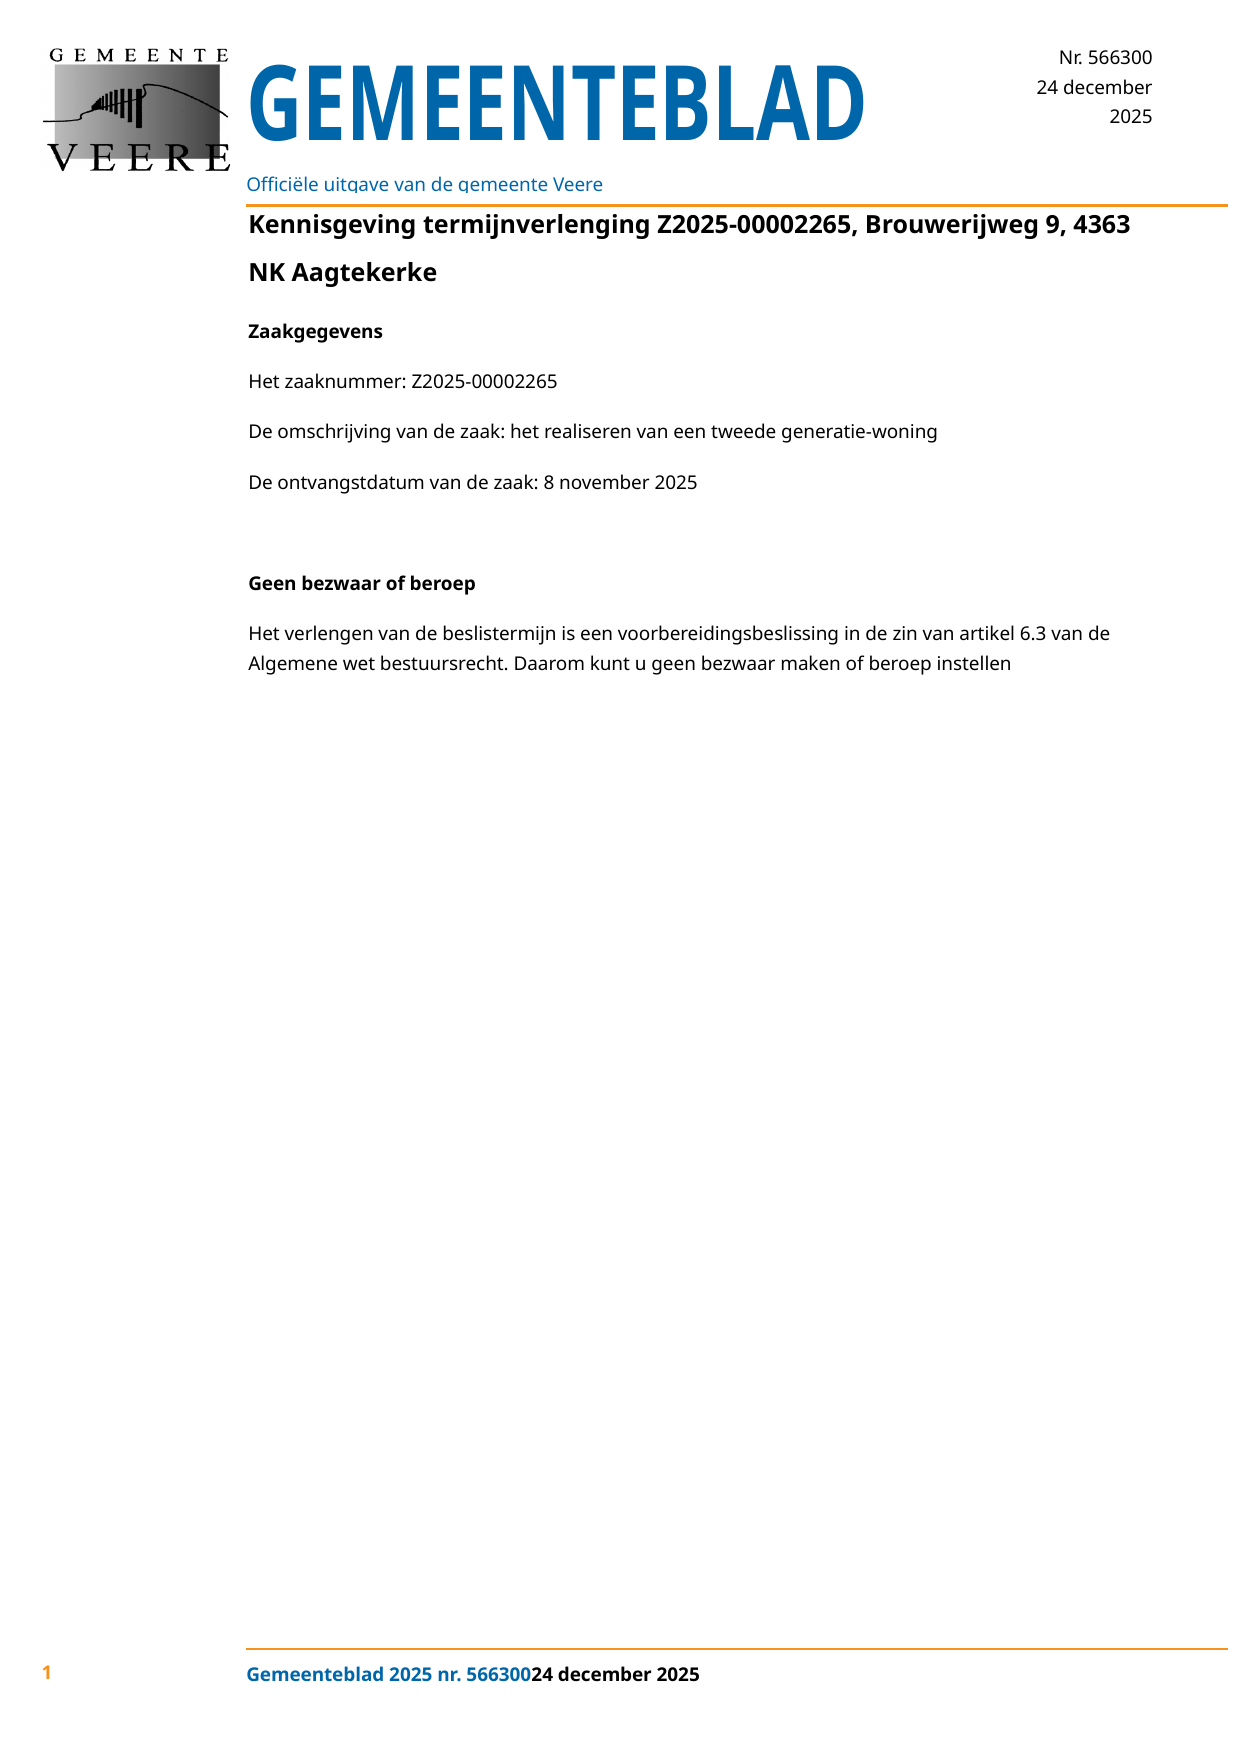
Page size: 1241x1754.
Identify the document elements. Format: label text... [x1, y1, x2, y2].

text De omschrijving van de zaak: het realiseren van een tweede generatie-woning [248, 419, 1152, 444]
text Geen bezwaar of beroep [248, 570, 1152, 596]
text Het verlengen van de beslistermijn is een voorbereidingsbeslissing in de zin van artikel 6.3 van de Algemene wet bestuursrecht. Daarom kunt u geen bezwaar maken of beroep instellen [248, 620, 1152, 676]
text Kennisgeving termijnverlenging Z2025-00002265, Brouwerijweg 9, 4363 NK Aagtekerke [248, 207, 1152, 288]
text De ontvangstdatum van de zaak: 8 november 2025 [248, 469, 1152, 495]
text Het zaaknummer: Z2025-00002265 [248, 368, 1152, 394]
picture [41, 47, 231, 172]
text Zaakgegevens [248, 318, 1152, 344]
